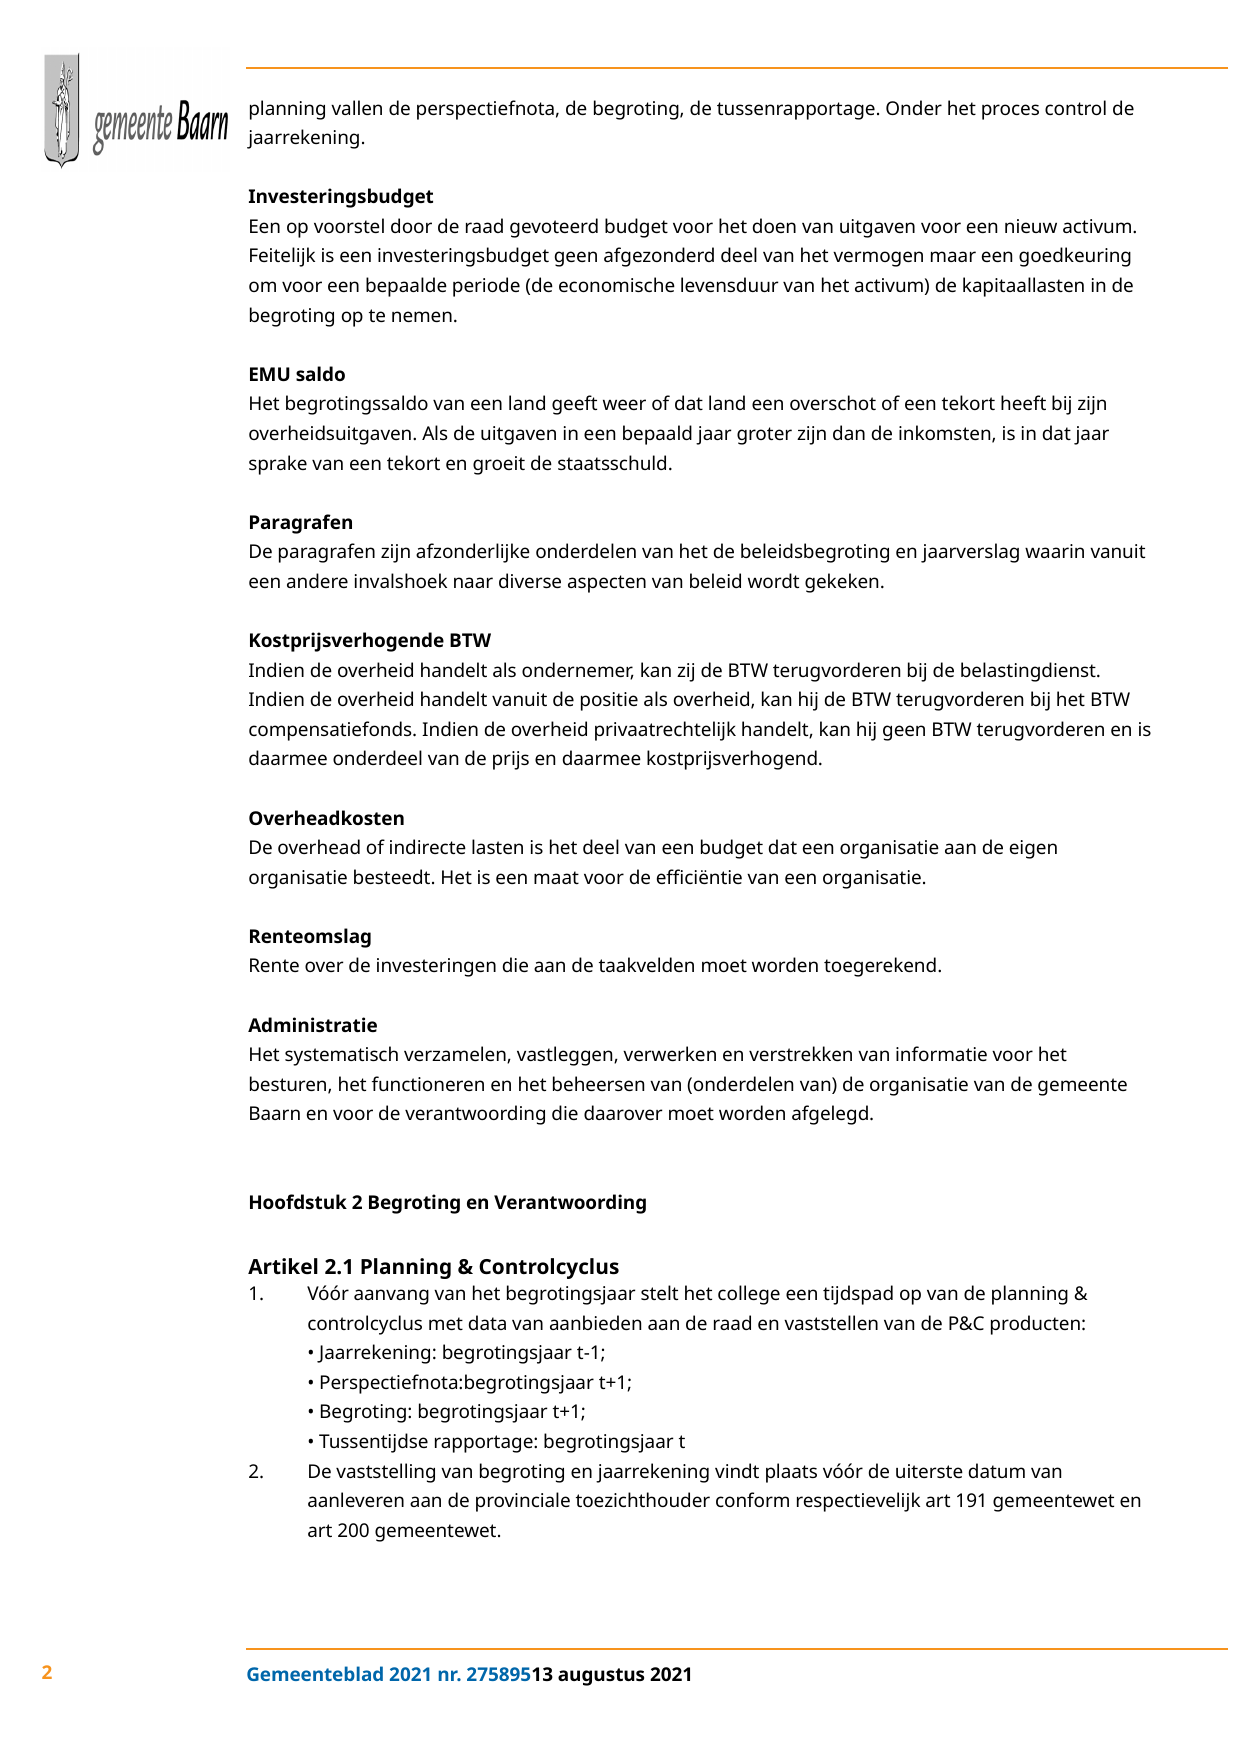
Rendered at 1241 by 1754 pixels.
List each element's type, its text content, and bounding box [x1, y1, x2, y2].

text Een op voorstel door de raad gevoteerd budget voor het doen van uitgaven voor een nieuw activum. Feitelijk is een investeringsbudget geen afgezonderd deel van het vermogen maar een goedkeuring om voor een bepaalde periode (de economische levensduur van het activum) de kapitaallasten in de begroting op te nemen. [248, 213, 1152, 328]
text Kostprijsverhogende BTW [248, 627, 1152, 653]
list De vaststelling van begroting en jaarrekening vindt plaats vóór de uiterste datum van aanleveren aan de provinciale toezichthouder conform respectievelijk art 191 gemeentewet en art 200 gemeentewet. [248, 1458, 1152, 1543]
list • Jaarrekening: begrotingsjaar t-1; [248, 1339, 1152, 1365]
picture [41, 47, 231, 172]
text Rente over de investeringen die aan de taakvelden moet worden toegerekend. [248, 953, 1152, 978]
text Investeringsbudget [248, 183, 1152, 209]
text Het systematisch verzamelen, vastleggen, verwerken en verstrekken van informatie voor het besturen, het functioneren en het beheersen van (onderdelen van) de organisatie van de gemeente Baarn en voor de verantwoording die daarover moet worden afgelegd. [248, 1041, 1152, 1126]
text Artikel 2.1 Planning & Controlcyclus [248, 1252, 1152, 1280]
text planning vallen de perspectiefnota, de begroting, de tussenrapportage. Onder het proces control de jaarrekening. [248, 95, 1152, 150]
list • Begroting: begrotingsjaar t+1; [248, 1399, 1152, 1424]
list • Tussentijdse rapportage: begrotingsjaar t [248, 1428, 1152, 1454]
text De paragrafen zijn afzonderlijke onderdelen van het de beleidsbegroting en jaarverslag waarin vanuit een andere invalshoek naar diverse aspecten van beleid wordt gekeken. [248, 538, 1152, 594]
text Indien de overheid handelt als ondernemer, kan zij de BTW terugvorderen bij de belastingdienst. Indien de overheid handelt vanuit de positie als overheid, kan hij de BTW terugvorderen bij het BTW compensatiefonds. Indien de overheid privaatrechtelijk handelt, kan hij geen BTW terugvorderen en is daarmee onderdeel van de prijs en daarmee kostprijsverhogend. [248, 657, 1152, 771]
text Administratie [248, 1012, 1152, 1038]
text Overheadkosten [248, 805, 1152, 831]
text Renteomslag [248, 923, 1152, 949]
text Hoofdstuk 2 Begroting en Verantwoording [248, 1189, 1152, 1215]
text Paragrafen [248, 509, 1152, 535]
text De overhead of indirecte lasten is het deel van een budget dat een organisatie aan de eigen organisatie besteedt. Het is een maat voor de efficiëntie van een organisatie. [248, 834, 1152, 890]
list • Perspectiefnota:begrotingsjaar t+1; [248, 1369, 1152, 1395]
list Vóór aanvang van het begrotingsjaar stelt het college een tijdspad op van de planning & controlcyclus met data van aanbieden aan de raad en vaststellen van de P&C producten: [248, 1280, 1152, 1336]
text Het begrotingssaldo van een land geeft weer of dat land een overschot of een tekort heeft bij zijn overheidsuitgaven. Als de uitgaven in een bepaald jaar groter zijn dan de inkomsten, is in dat jaar sprake van een tekort en groeit de staatsschuld. [248, 391, 1152, 476]
text EMU saldo [248, 361, 1152, 387]
